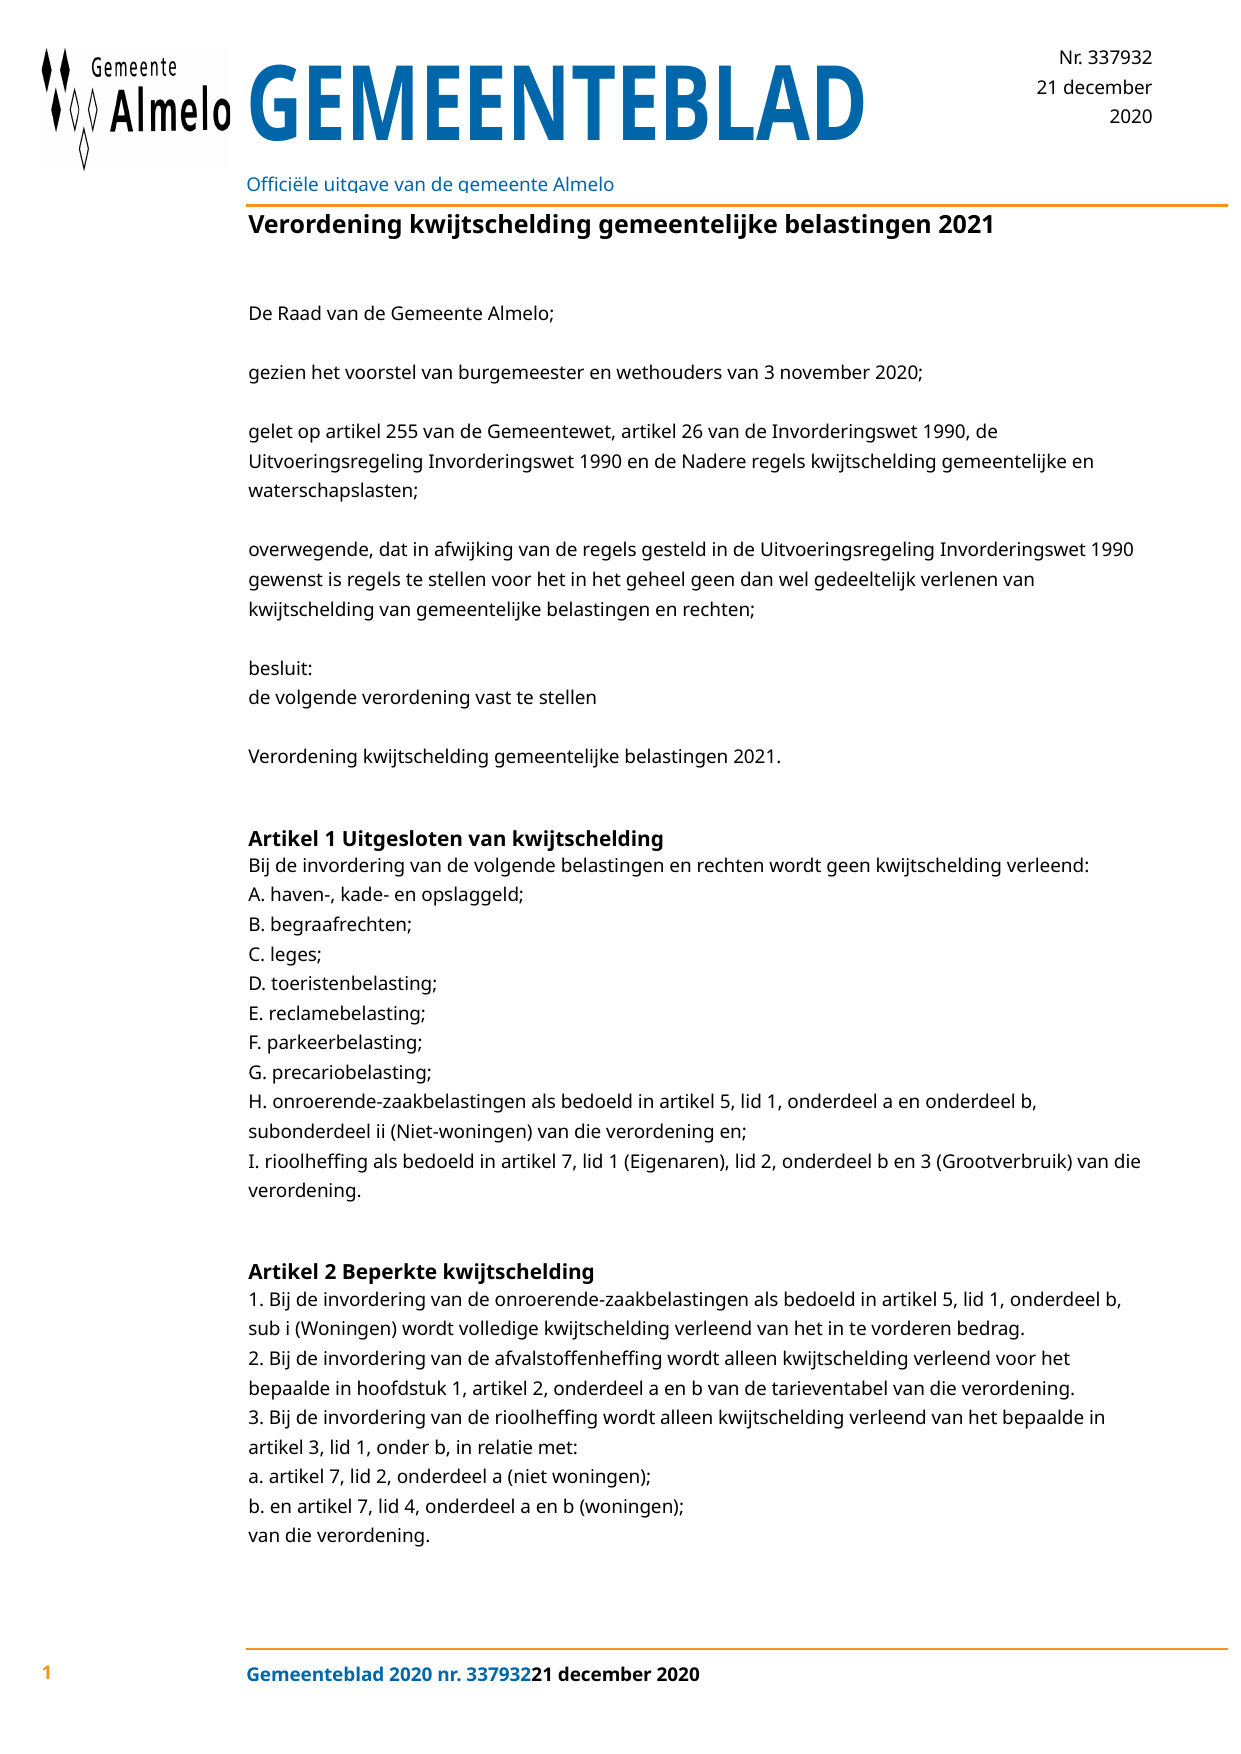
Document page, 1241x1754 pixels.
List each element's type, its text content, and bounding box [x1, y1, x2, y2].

text Bij de invordering van de volgende belastingen en rechten wordt geen kwijtschelding verleend: [248, 852, 1152, 878]
text A. haven-, kade- en opslaggeld; [248, 882, 1152, 907]
text E. reclamebelasting; [248, 1000, 1152, 1026]
text I. rioolheffing als bedoeld in artikel 7, lid 1 (Eigenaren), lid 2, onderdeel b en 3 (Grootverbruik) van die verordening. [248, 1148, 1152, 1203]
text 2. Bij de invordering van de afvalstoffenheffing wordt alleen kwijtschelding verleend voor het bepaalde in hoofdstuk 1, artikel 2, onderdeel a en b van de tarieventabel van die verordening. [248, 1345, 1152, 1400]
text van die verordening. [248, 1523, 1152, 1548]
text gezien het voorstel van burgemeester en wethouders van 3 november 2020; [248, 359, 1152, 385]
text a. artikel 7, lid 2, onderdeel a (niet woningen); [248, 1463, 1152, 1489]
text B. begraafrechten; [248, 911, 1152, 937]
text Artikel 2 Beperkte kwijtschelding [248, 1257, 1152, 1286]
text besluit: [248, 655, 1152, 681]
text Artikel 1 Uitgesloten van kwijtschelding [248, 824, 1152, 852]
text b. en artikel 7, lid 4, onderdeel a en b (woningen); [248, 1493, 1152, 1519]
text overwegende, dat in afwijking van de regels gesteld in de Uitvoeringsregeling Invorderingswet 1990 gewenst is regels te stellen voor het in het geheel geen dan wel gedeeltelijk verlenen van kwijtschelding van gemeentelijke belastingen en rechten; [248, 537, 1152, 621]
text de volgende verordening vast te stellen [248, 684, 1152, 710]
text Verordening kwijtschelding gemeentelijke belastingen 2021. [248, 744, 1152, 769]
text F. parkeerbelasting; [248, 1029, 1152, 1055]
text De Raad van de Gemeente Almelo; [248, 300, 1152, 326]
picture [41, 47, 231, 172]
text G. precariobelasting; [248, 1059, 1152, 1085]
text gelet op artikel 255 van de Gemeentewet, artikel 26 van de Invorderingswet 1990, de Uitvoeringsregeling Invorderingswet 1990 en de Nadere regels kwijtschelding gemeentelijke en waterschapslasten; [248, 418, 1152, 503]
text C. leges; [248, 941, 1152, 967]
text 1. Bij de invordering van de onroerende-zaakbelastingen als bedoeld in artikel 5, lid 1, onderdeel b, sub i (Woningen) wordt volledige kwijtschelding verleend van het in te vorderen bedrag. [248, 1286, 1152, 1341]
text D. toeristenbelasting; [248, 970, 1152, 996]
text H. onroerende-zaakbelastingen als bedoeld in artikel 5, lid 1, onderdeel a en onderdeel b, subonderdeel ii (Niet-woningen) van die verordening en; [248, 1089, 1152, 1144]
text Verordening kwijtschelding gemeentelijke belastingen 2021 [248, 207, 1152, 241]
text 3. Bij de invordering van de rioolheffing wordt alleen kwijtschelding verleend van het bepaalde in artikel 3, lid 1, onder b, in relatie met: [248, 1404, 1152, 1459]
